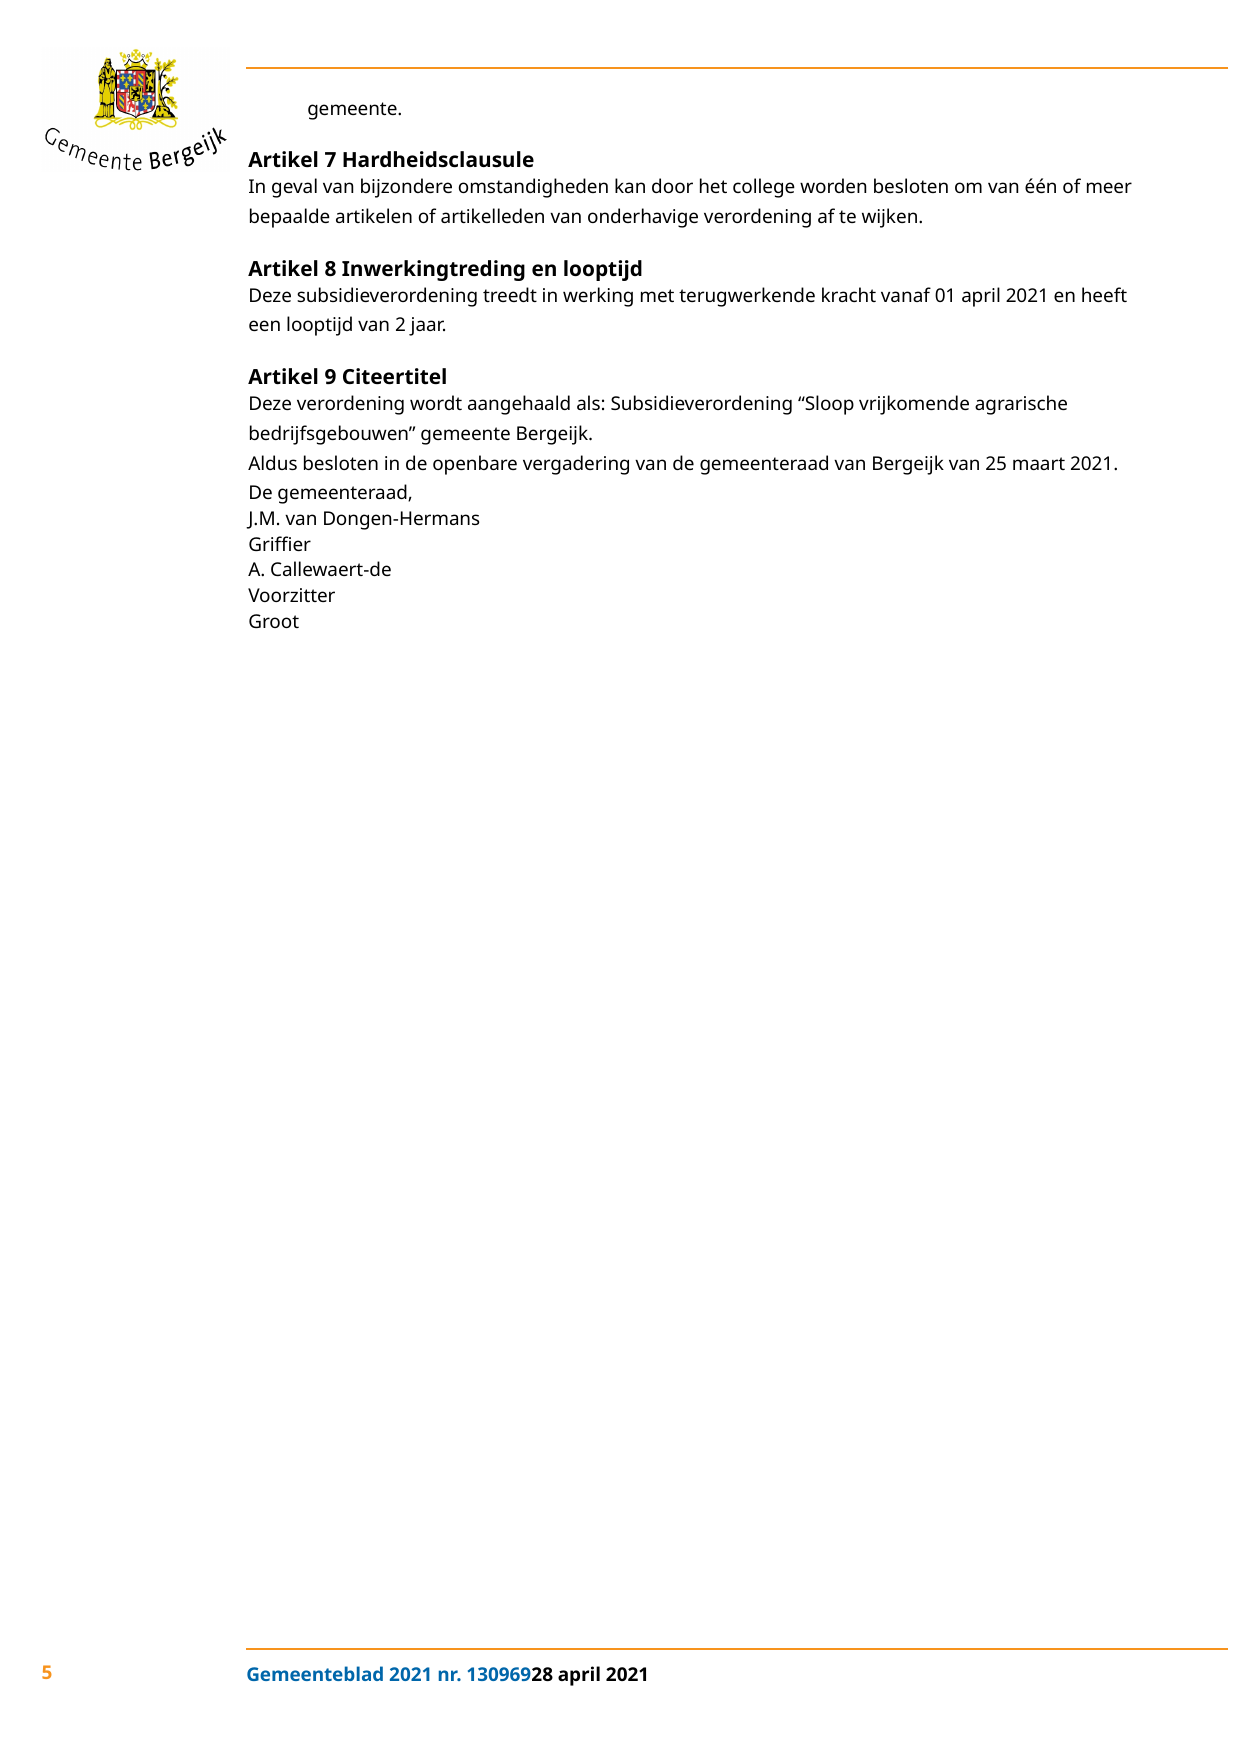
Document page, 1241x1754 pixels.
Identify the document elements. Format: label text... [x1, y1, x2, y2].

text Deze verordening wordt aangehaald als: Subsidieverordening “Sloop vrijkomende agrarische bedrijfsgebouwen” gemeente Bergeijk. [248, 391, 1152, 446]
text In geval van bijzondere omstandigheden kan door het college worden besloten om van één of meer bepaalde artikelen of artikelleden van onderhavige verordening af te wijken. [248, 174, 1152, 229]
text Groot [248, 608, 1152, 634]
picture [41, 47, 231, 172]
text Aldus besloten in de openbare vergadering van de gemeenteraad van Bergeijk van 25 maart 2021. [248, 450, 1152, 475]
text De gemeenteraad, [248, 479, 1152, 505]
text Griffier [248, 531, 1152, 556]
text Voorzitter [248, 582, 1152, 608]
text Deze subsidieverordening treedt in werking met terugwerkende kracht vanaf 01 april 2021 en heeft een looptijd van 2 jaar. [248, 282, 1152, 337]
text Artikel 8 Inwerkingtreding en looptijd [248, 254, 1152, 282]
text Artikel 7 Hardheidsclausule [248, 145, 1152, 174]
list gemeente. [248, 95, 1152, 121]
text Artikel 9 Citeertitel [248, 362, 1152, 391]
text J.M. van Dongen-Hermans [248, 505, 1152, 531]
text A. Callewaert-de [248, 556, 1152, 582]
